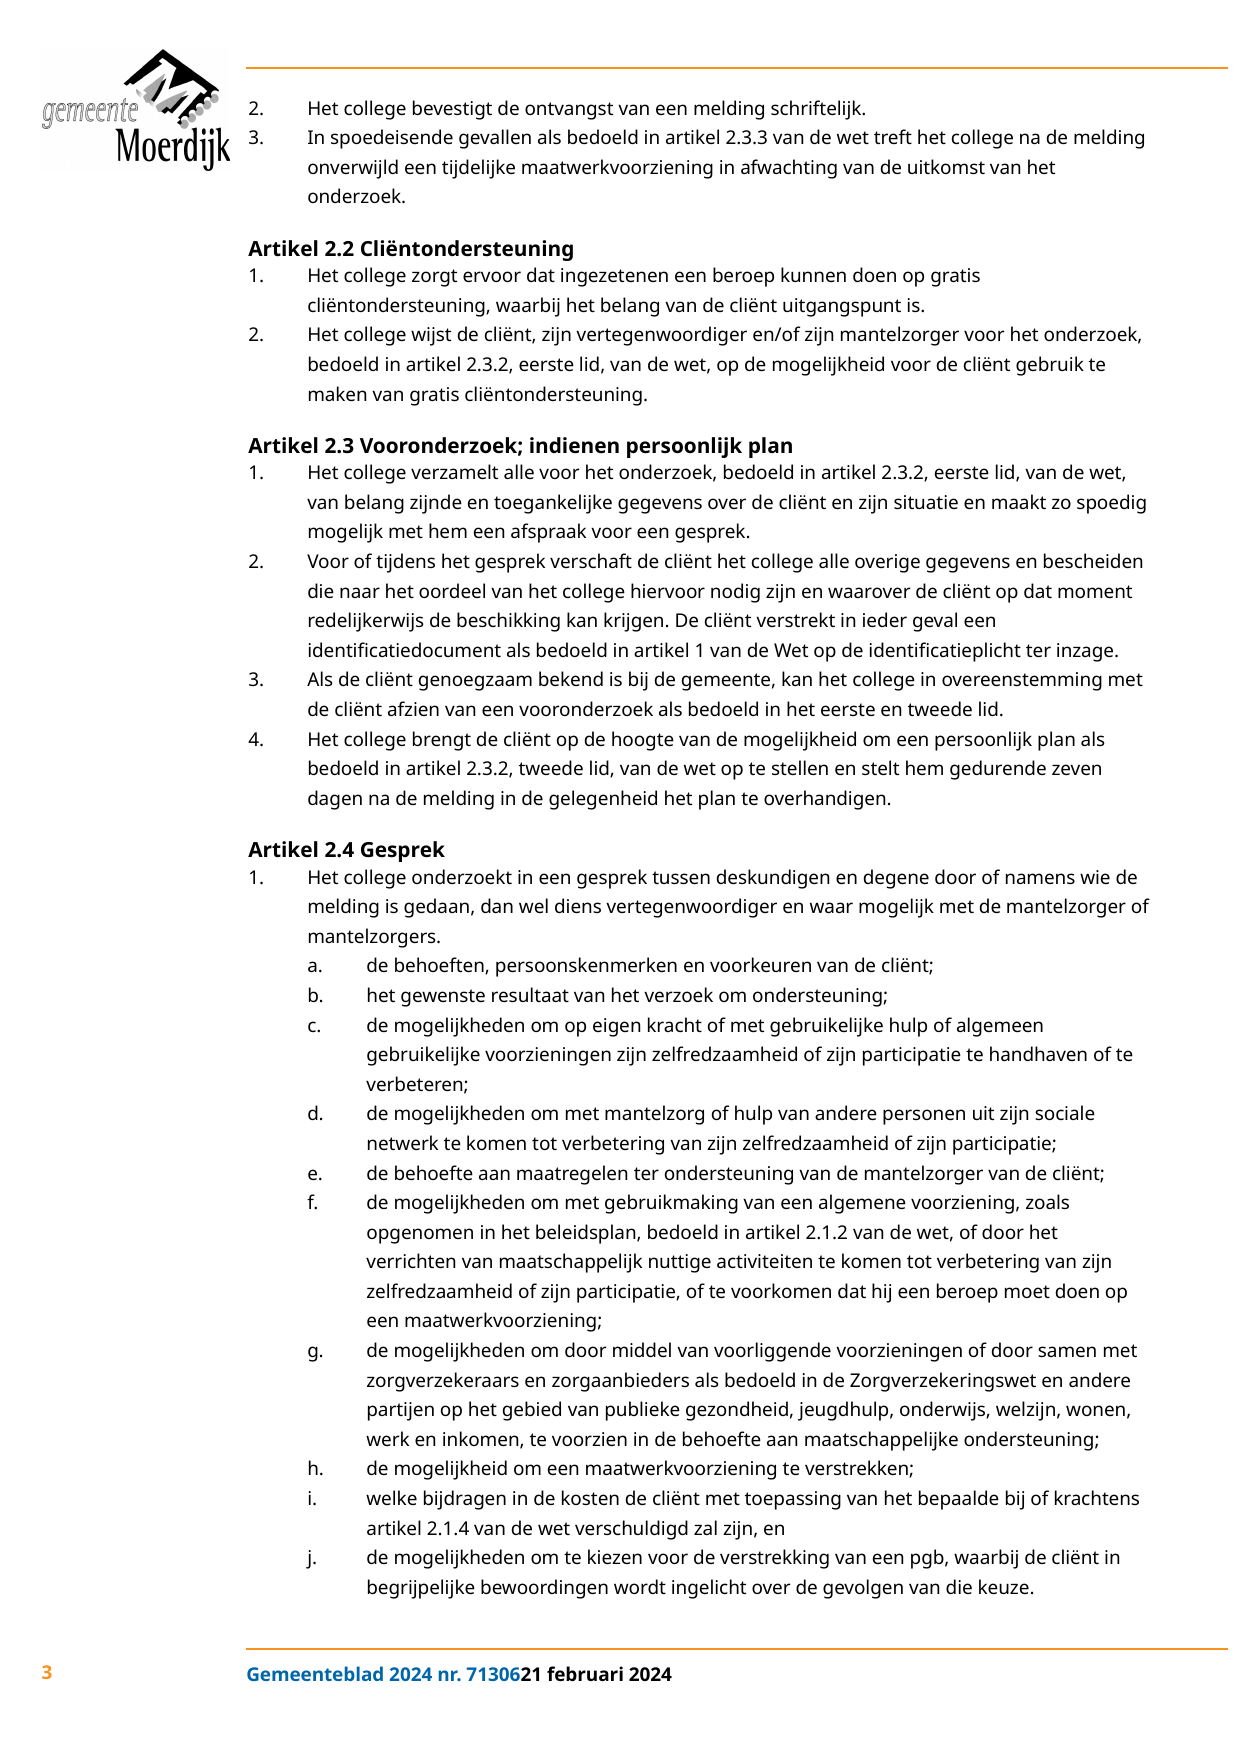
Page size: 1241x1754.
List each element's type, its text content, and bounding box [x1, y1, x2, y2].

list het gewenste resultaat van het verzoek om ondersteuning; [307, 982, 1152, 1008]
list de mogelijkheden om op eigen kracht of met gebruikelijke hulp of algemeen gebruikelijke voorzieningen zijn zelfredzaamheid of zijn participatie te handhaven of te verbeteren; [307, 1012, 1152, 1097]
list Het college zorgt ervoor dat ingezetenen een beroep kunnen doen op gratis cliëntondersteuning, waarbij het belang van de cliënt uitgangspunt is. [248, 262, 1152, 318]
list de behoeften, persoonskenmerken en voorkeuren van de cliënt; [307, 953, 1152, 978]
list de mogelijkheden om te kiezen voor de verstrekking van een pgb, waarbij de cliënt in begrijpelijke bewoordingen wordt ingelicht over de gevolgen van die keuze. [307, 1544, 1152, 1599]
list welke bijdragen in de kosten de cliënt met toepassing van het bepaalde bij of krachtens artikel 2.1.4 van de wet verschuldigd zal zijn, en [307, 1485, 1152, 1540]
text Artikel 2.2 Cliëntondersteuning [248, 234, 1152, 262]
list Het college wijst de cliënt, zijn vertegenwoordiger en/of zijn mantelzorger voor het onderzoek, bedoeld in artikel 2.3.2, eerste lid, van de wet, op de mogelijkheid voor de cliënt gebruik te maken van gratis cliëntondersteuning. [248, 322, 1152, 406]
list Het college bevestigt de ontvangst van een melding schriftelijk. [248, 95, 1152, 121]
text Artikel 2.3 Vooronderzoek; indienen persoonlijk plan [248, 431, 1152, 459]
list de behoefte aan maatregelen ter ondersteuning van de mantelzorger van de cliënt; [307, 1160, 1152, 1185]
list de mogelijkheid om een maatwerkvoorziening te verstrekken; [307, 1456, 1152, 1481]
text Artikel 2.4 Gesprek [248, 835, 1152, 864]
list Als de cliënt genoegzaam bekend is bij de gemeente, kan het college in overeenstemming met de cliënt afzien van een vooronderzoek als bedoeld in het eerste en tweede lid. [248, 667, 1152, 722]
list Het college brengt de cliënt op de hoogte van de mogelijkheid om een persoonlijk plan als bedoeld in artikel 2.3.2, tweede lid, van de wet op te stellen en stelt hem gedurende zeven dagen na de melding in de gelegenheid het plan te overhandigen. [248, 726, 1152, 811]
list de mogelijkheden om met gebruikmaking van een algemene voorziening, zoals opgenomen in het beleidsplan, bedoeld in artikel 2.1.2 van de wet, of door het verrichten van maatschappelijk nuttige activiteiten te komen tot verbetering van zijn zelfredzaamheid of zijn participatie, of te voorkomen dat hij een beroep moet doen op een maatwerkvoorziening; [307, 1189, 1152, 1333]
list de mogelijkheden om door middel van voorliggende voorzieningen of door samen met zorgverzekeraars en zorgaanbieders als bedoeld in de Zorgverzekeringswet en andere partijen op het gebied van publieke gezondheid, jeugdhulp, onderwijs, welzijn, wonen, werk en inkomen, te voorzien in de behoefte aan maatschappelijke ondersteuning; [307, 1337, 1152, 1452]
list Het college verzamelt alle voor het onderzoek, bedoeld in artikel 2.3.2, eerste lid, van de wet, van belang zijnde en toegankelijke gegevens over de cliënt en zijn situatie en maakt zo spoedig mogelijk met hem een afspraak voor een gesprek. [248, 459, 1152, 544]
list Het college onderzoekt in een gesprek tussen deskundigen en degene door of namens wie de melding is gedaan, dan wel diens vertegenwoordiger en waar mogelijk met de mantelzorger of mantelzorgers. [248, 864, 1152, 949]
list Voor of tijdens het gesprek verschaft de cliënt het college alle overige gegevens en bescheiden die naar het oordeel van het college hiervoor nodig zijn en waarover de cliënt op dat moment redelijkerwijs de beschikking kan krijgen. De cliënt verstrekt in ieder geval een identificatiedocument als bedoeld in artikel 1 van de Wet op de identificatieplicht ter inzage. [248, 548, 1152, 663]
list In spoedeisende gevallen als bedoeld in artikel 2.3.3 van de wet treft het college na de melding onverwijld een tijdelijke maatwerkvoorziening in afwachting van de uitkomst van het onderzoek. [248, 124, 1152, 209]
list de mogelijkheden om met mantelzorg of hulp van andere personen uit zijn sociale netwerk te komen tot verbetering van zijn zelfredzaamheid of zijn participatie; [307, 1101, 1152, 1156]
picture [41, 47, 231, 172]
